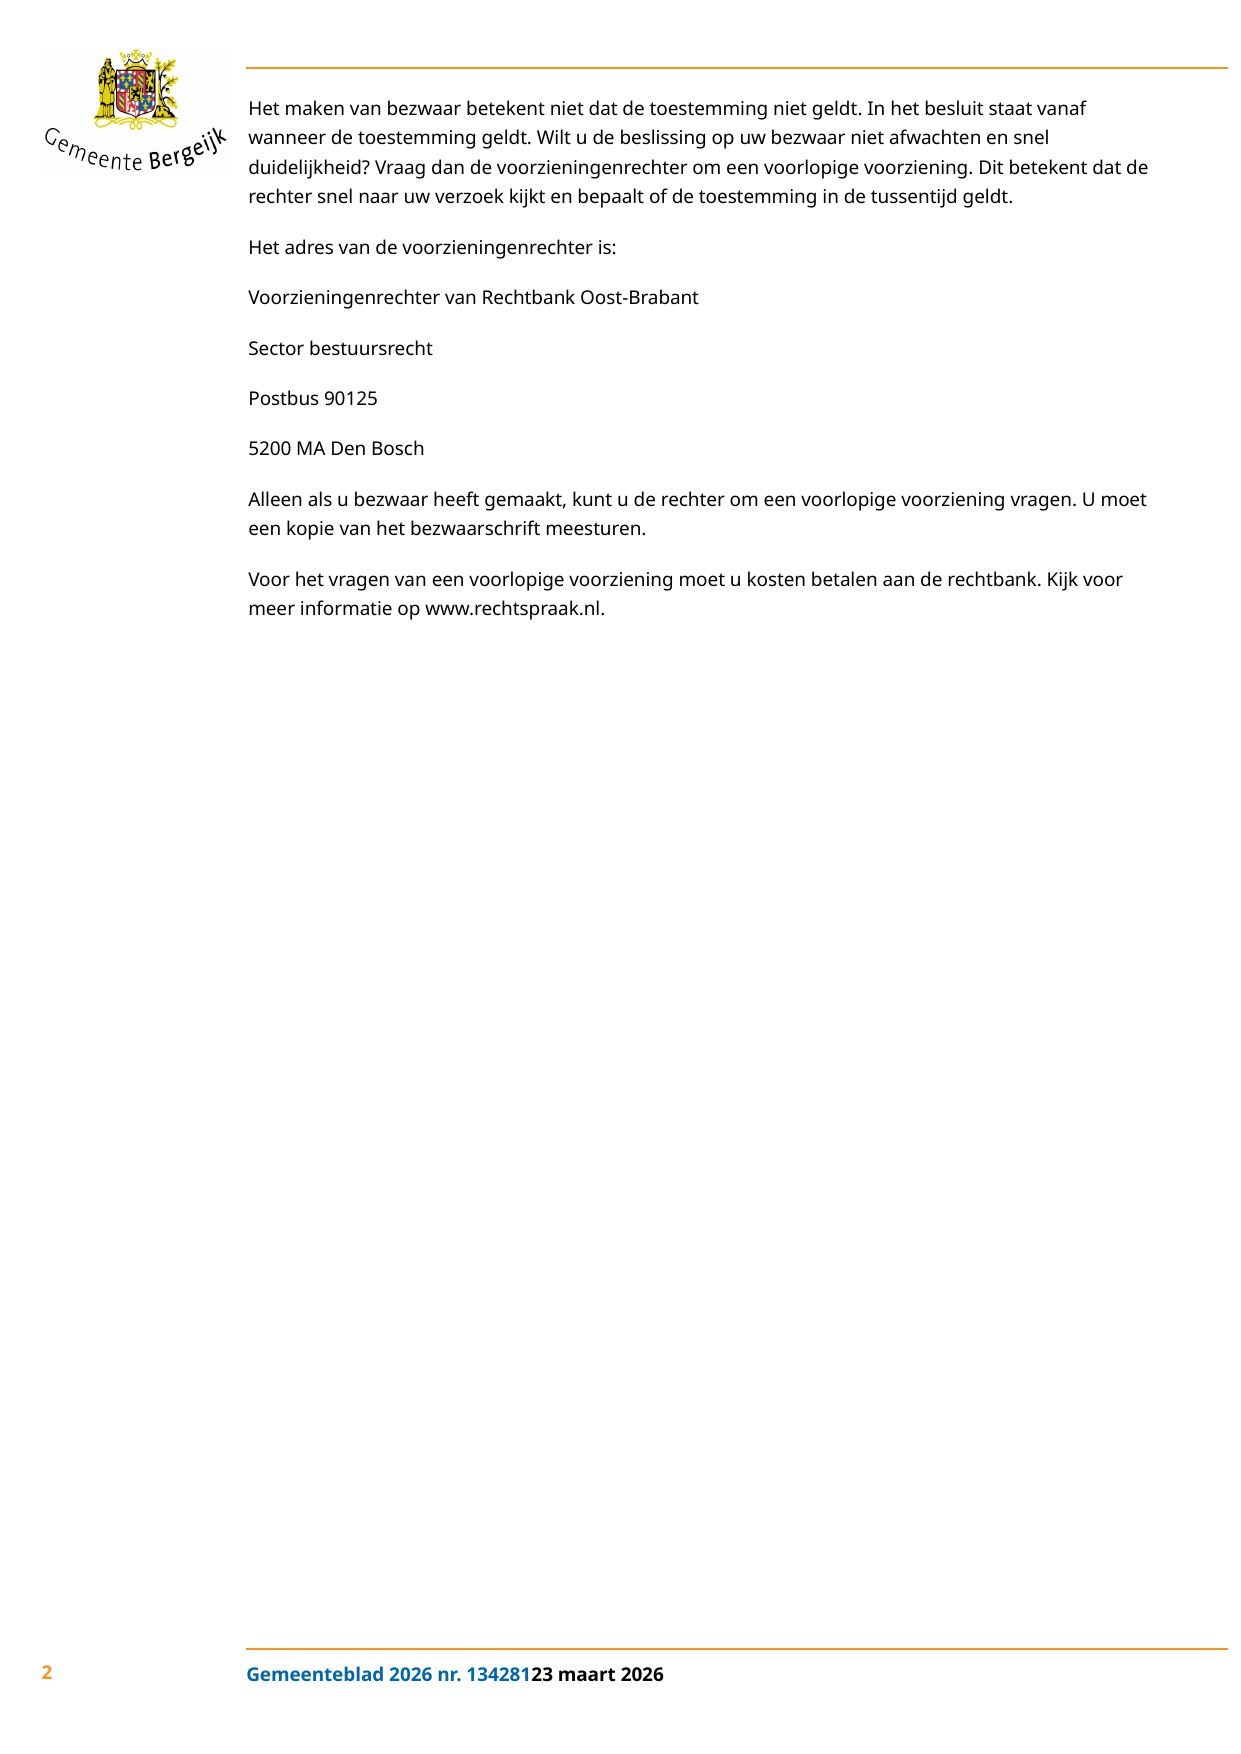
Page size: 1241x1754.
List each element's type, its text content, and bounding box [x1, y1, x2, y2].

text Voor het vragen van een voorlopige voorziening moet u kosten betalen aan de rechtbank. Kijk voor meer informatie op www.rechtspraak.nl. [248, 566, 1152, 621]
text Alleen als u bezwaar heeft gemaakt, kunt u de rechter om een voorlopige voorziening vragen. U moet een kopie van het bezwaarschrift meesturen. [248, 486, 1152, 541]
text Het adres van de voorzieningenrechter is: [248, 234, 1152, 260]
text Voorzieningenrechter van Rechtbank Oost-Brabant [248, 284, 1152, 310]
picture [41, 47, 231, 172]
text Sector bestuursrecht [248, 335, 1152, 361]
text Postbus 90125 [248, 385, 1152, 411]
text 5200 MA Den Bosch [248, 436, 1152, 461]
text Het maken van bezwaar betekent niet dat de toestemming niet geldt. In het besluit staat vanaf wanneer de toestemming geldt. Wilt u de beslissing op uw bezwaar niet afwachten en snel duidelijkheid? Vraag dan de voorzieningenrechter om een voorlopige voorziening. Dit betekent dat de rechter snel naar uw verzoek kijkt en bepaalt of de toestemming in de tussentijd geldt. [248, 95, 1152, 209]
